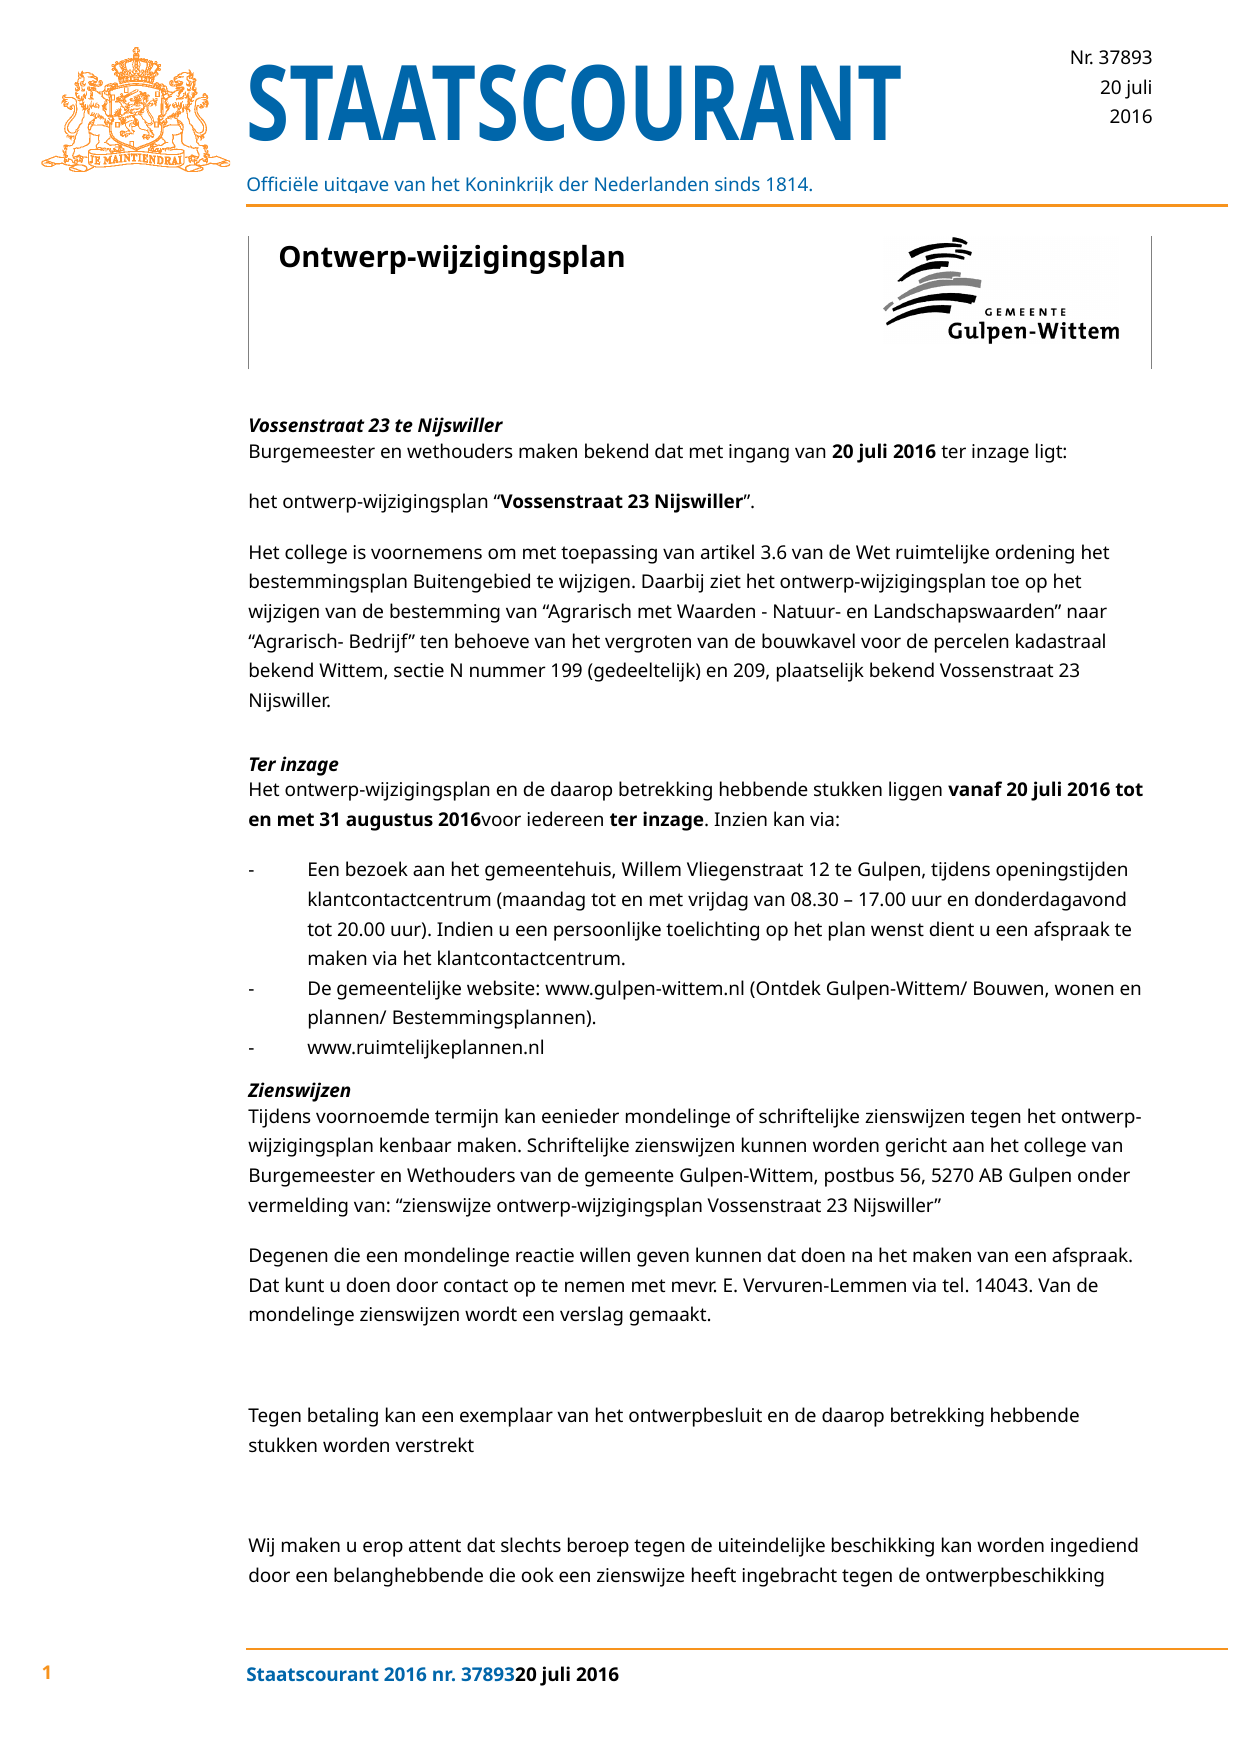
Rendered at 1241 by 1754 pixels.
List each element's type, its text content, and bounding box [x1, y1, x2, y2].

list De gemeentelijke website: www.gulpen-wittem.nl (Ontdek Gulpen-Wittem/ Bouwen, wonen en plannen/ Bestemmingsplannen). [248, 975, 1152, 1030]
list Een bezoek aan het gemeentehuis, Willem Vliegenstraat 12 te Gulpen, tijdens openingstijden klantcontactcentrum (maandag tot en met vrijdag van 08.30 – 17.00 uur en donderdagavond tot 20.00 uur). Indien u een persoonlijke toelichting op het plan wenst dient u een afspraak te maken via het klantcontactcentrum. [248, 857, 1152, 971]
text Zienswijzen [248, 1077, 1152, 1103]
picture [882, 236, 1119, 344]
table_header Ontwerp-wijzigingsplan [249, 236, 850, 369]
text Degenen die een mondelinge reactie willen geven kunnen dat doen na het maken van een afspraak. Dat kunt u doen door contact op te nemen met mevr. E. Vervuren-Lemmen via tel. 14043. Van de mondelinge zienswijzen wordt een verslag gemaakt. [248, 1242, 1152, 1327]
text Tegen betaling kan een exemplaar van het ontwerpbesluit en de daarop betrekking hebbende stukken worden verstrekt [248, 1402, 1152, 1457]
list www.ruimtelijkeplannen.nl [248, 1034, 1152, 1060]
text Wij maken u erop attent dat slechts beroep tegen de uiteindelijke beschikking kan worden ingediend door een belanghebbende die ook een zienswijze heeft ingebracht tegen de ontwerpbeschikking [248, 1533, 1152, 1588]
text Het ontwerp-wijzigingsplan en de daarop betrekking hebbende stukken liggen vanaf 20 juli 2016 tot en met 31 augustus 2016voor iedereen ter inzage. Inzien kan via: [248, 777, 1152, 832]
text het ontwerp-wijzigingsplan “Vossenstraat 23 Nijswiller”. [248, 489, 1152, 514]
text Vossenstraat 23 te Nijswiller [248, 412, 1152, 438]
text Het college is voornemens om met toepassing van artikel 3.6 van de Wet ruimtelijke ordening het bestemmingsplan Buitengebied te wijzigen. Daarbij ziet het ontwerp-wijzigingsplan toe op het wijzigen van de bestemming van “Agrarisch met Waarden - Natuur- en Landschapswaarden” naar “Agrarisch- Bedrijf” ten behoeve van het vergroten van de bouwkavel voor de percelen kadastraal bekend Wittem, sectie N nummer 199 (gedeeltelijk) en 209, plaatselijk bekend Vossenstraat 23 Nijswiller. [248, 539, 1152, 713]
text Tijdens voornoemde termijn kan eenieder mondelinge of schriftelijke zienswijzen tegen het ontwerp-wijzigingsplan kenbaar maken. Schriftelijke zienswijzen kunnen worden gericht aan het college van Burgemeester en Wethouders van de gemeente Gulpen-Wittem, postbus 56, 5270 AB Gulpen onder vermelding van: “zienswijze ontwerp-wijzigingsplan Vossenstraat 23 Nijswiller” [248, 1103, 1152, 1217]
table_header [850, 236, 1151, 369]
text Burgemeester en wethouders maken bekend dat met ingang van 20 juli 2016 ter inzage ligt: [248, 438, 1152, 464]
text Ter inzage [248, 751, 1152, 777]
picture [41, 47, 231, 172]
